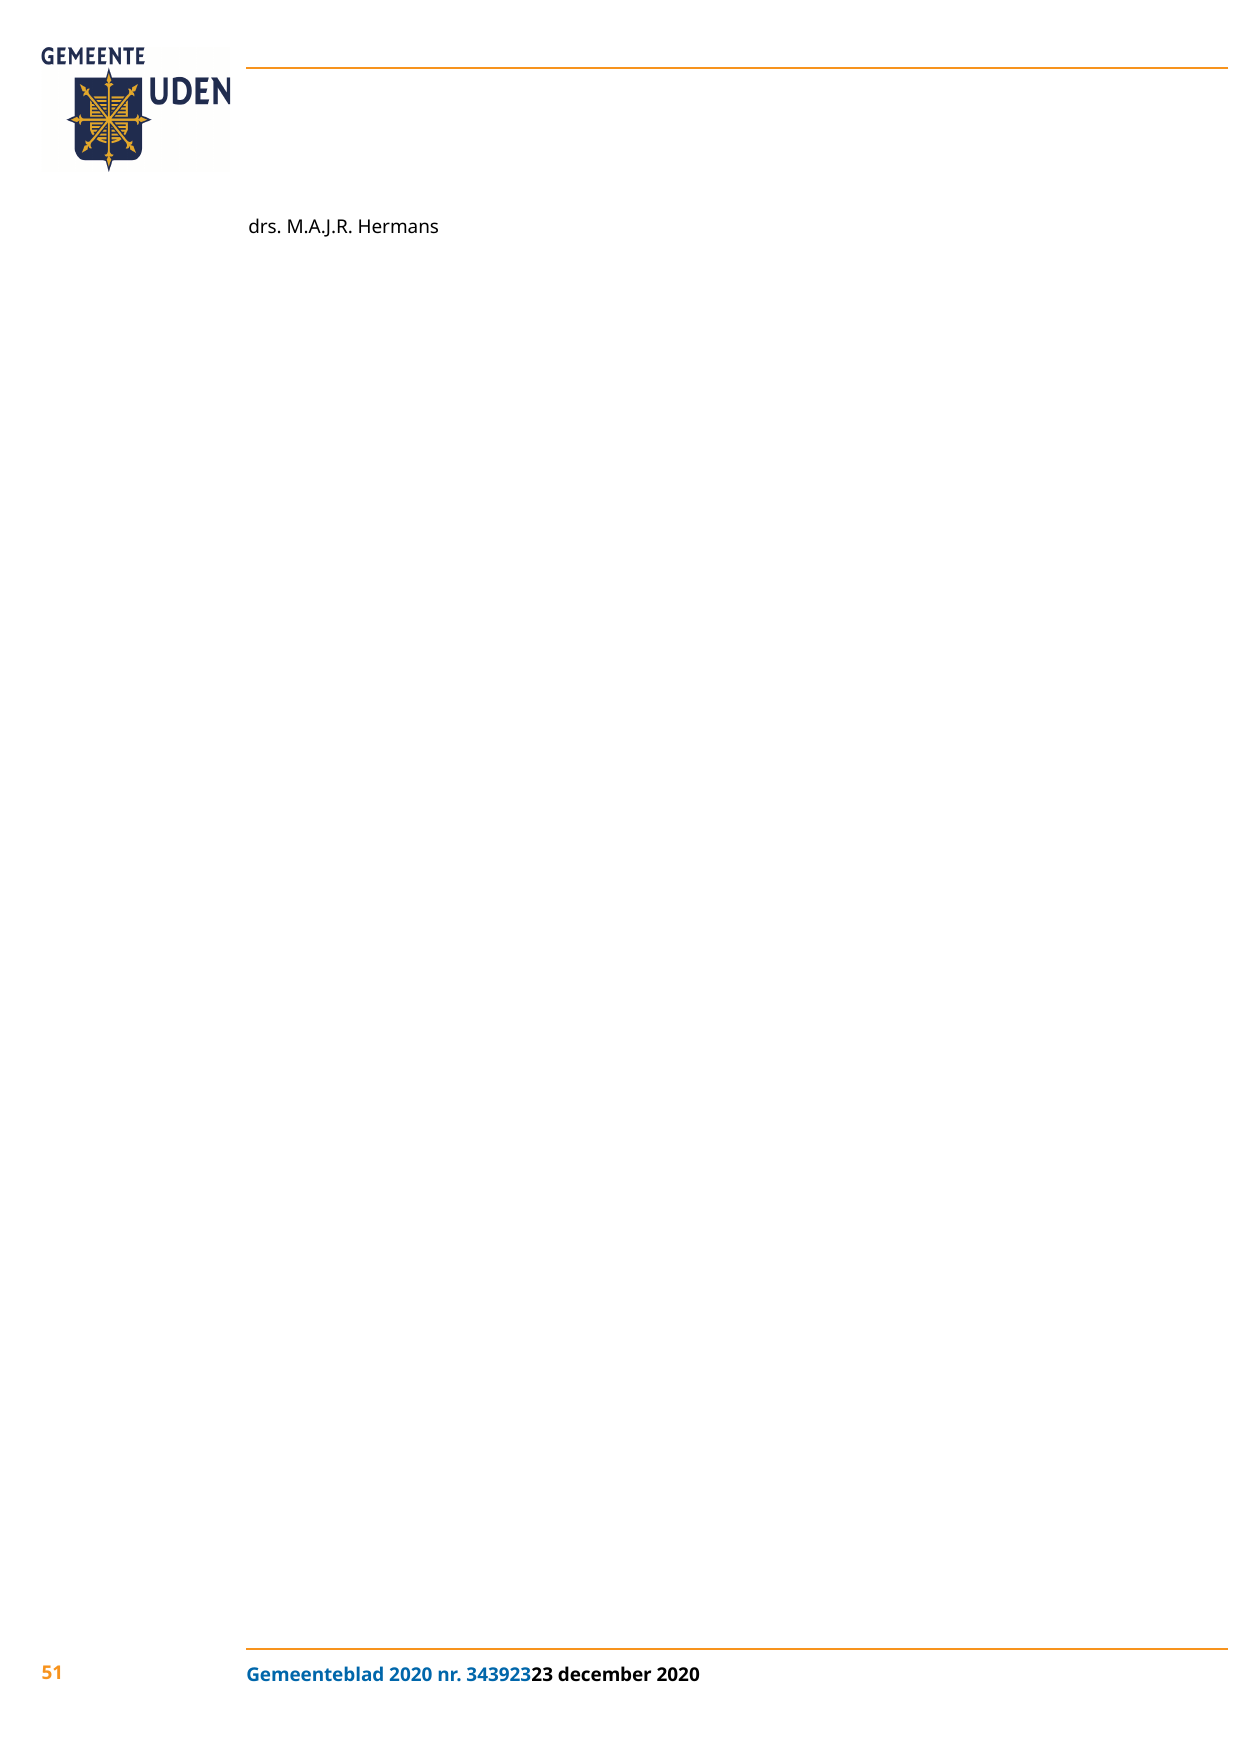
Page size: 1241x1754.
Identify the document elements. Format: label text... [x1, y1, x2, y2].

text drs. M.A.J.R. Hermans [248, 213, 1152, 239]
picture [41, 47, 231, 172]
